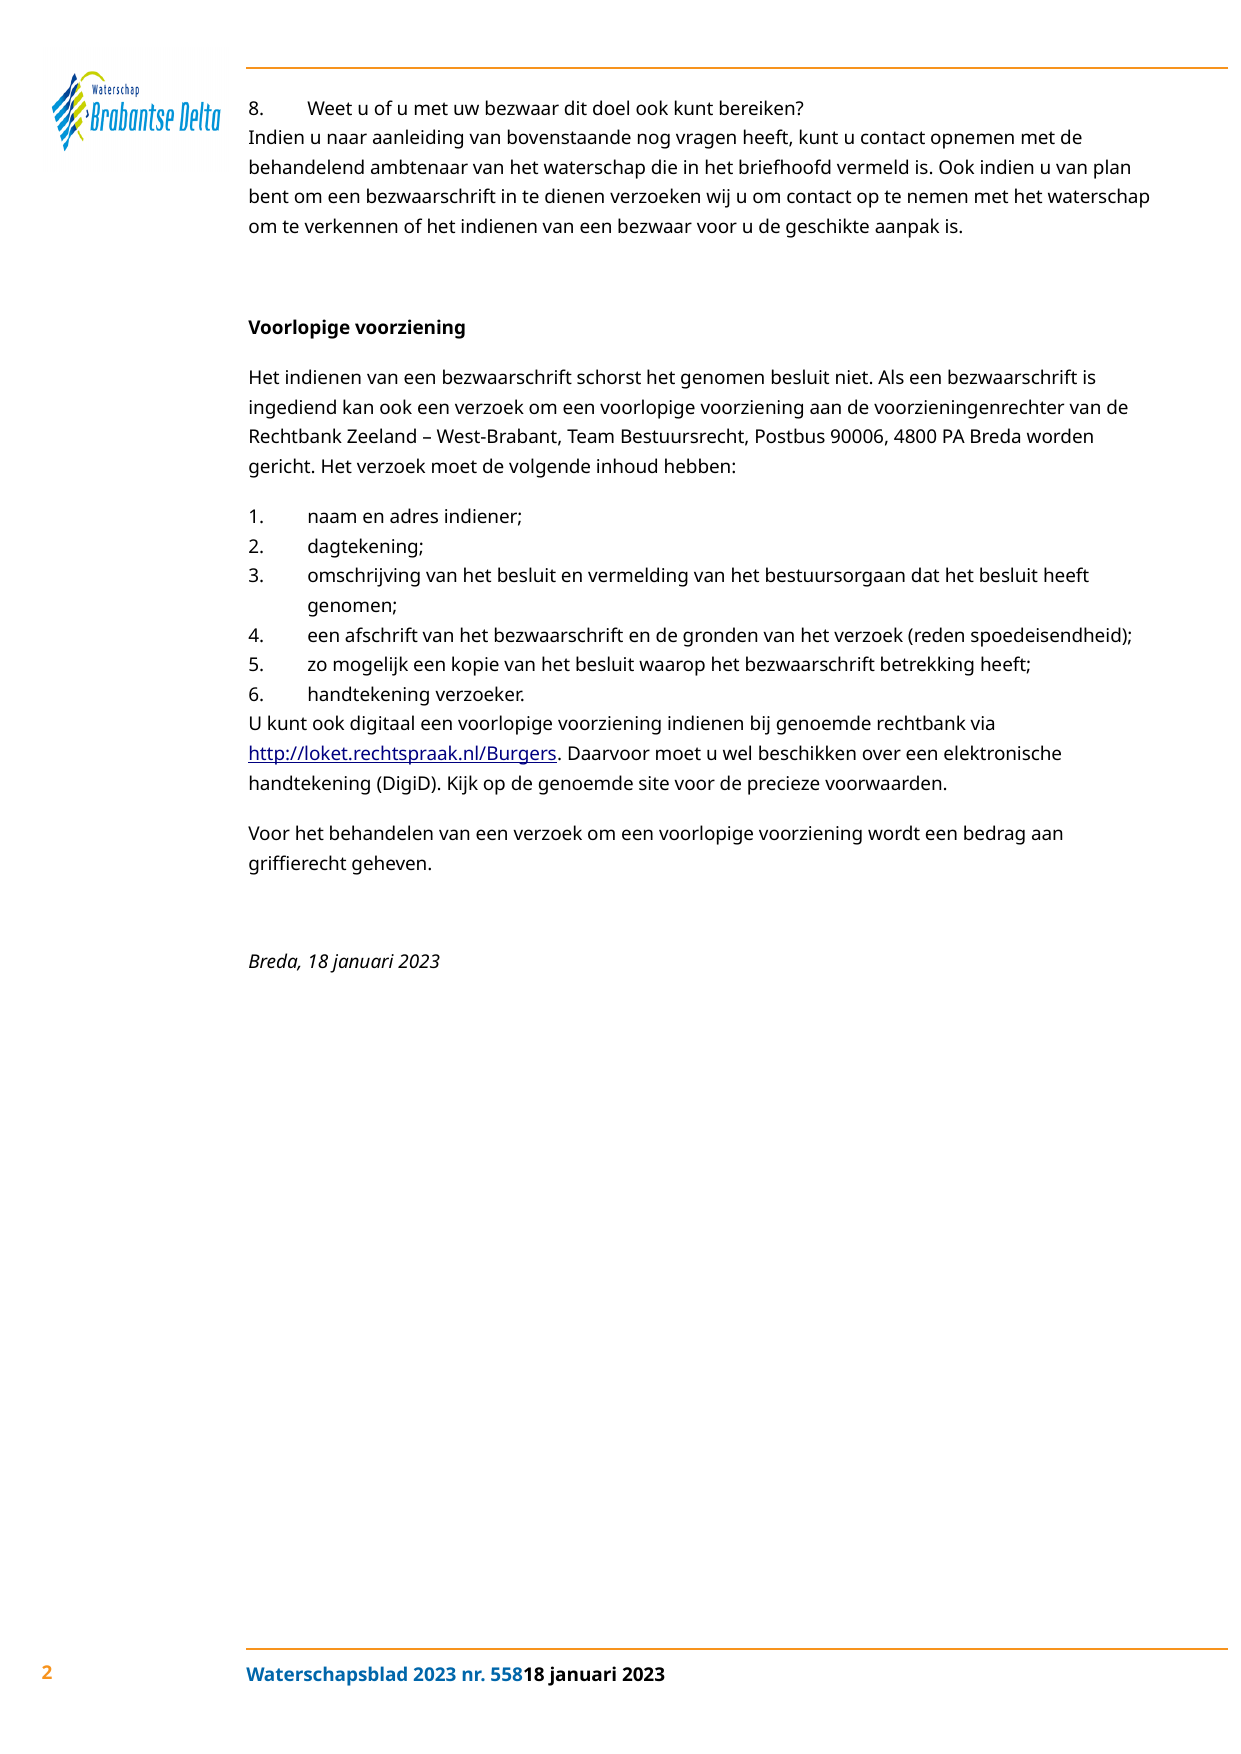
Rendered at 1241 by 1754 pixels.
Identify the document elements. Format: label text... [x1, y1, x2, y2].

text Breda, 18 januari 2023 [248, 948, 1152, 974]
text Het indienen van een bezwaarschrift schorst het genomen besluit niet. Als een bezwaarschrift is ingediend kan ook een verzoek om een voorlopige voorziening aan de voorzieningenrechter van de Rechtbank Zeeland – West-Brabant, Team Bestuursrecht, Postbus 90006, 4800 PA Breda worden gericht. Het verzoek moet de volgende inhoud hebben: [248, 364, 1152, 479]
text Indien u naar aanleiding van bovenstaande nog vragen heeft, kunt u contact opnemen met de behandelend ambtenaar van het waterschap die in het briefhoofd vermeld is. Ook indien u van plan bent om een bezwaarschrift in te dienen verzoeken wij u om contact op te nemen met het waterschap om te verkennen of het indienen van een bezwaar voor u de geschikte aanpak is. [248, 124, 1152, 239]
list een afschrift van het bezwaarschrift en de gronden van het verzoek (reden spoedeisendheid); [248, 622, 1152, 648]
text U kunt ook digitaal een voorlopige voorziening indienen bij genoemde rechtbank via http://loket.rechtspraak.nl/Burgers. Daarvoor moet u wel beschikken over een elektronische handtekening (DigiD). Kijk op de genoemde site voor de precieze voorwaarden. [248, 711, 1152, 796]
list naam en adres indiener; [248, 503, 1152, 529]
picture [41, 47, 231, 172]
list omschrijving van het besluit en vermelding van het bestuursorgaan dat het besluit heeft genomen; [248, 563, 1152, 618]
text Voorlopige voorziening [248, 314, 1152, 340]
text Voor het behandelen van een verzoek om een voorlopige voorziening wordt een bedrag aan griffierecht geheven. [248, 820, 1152, 876]
list dagtekening; [248, 533, 1152, 559]
list handtekening verzoeker. [248, 681, 1152, 707]
list Weet u of u met uw bezwaar dit doel ook kunt bereiken? [248, 95, 1152, 121]
list zo mogelijk een kopie van het besluit waarop het bezwaarschrift betrekking heeft; [248, 651, 1152, 677]
